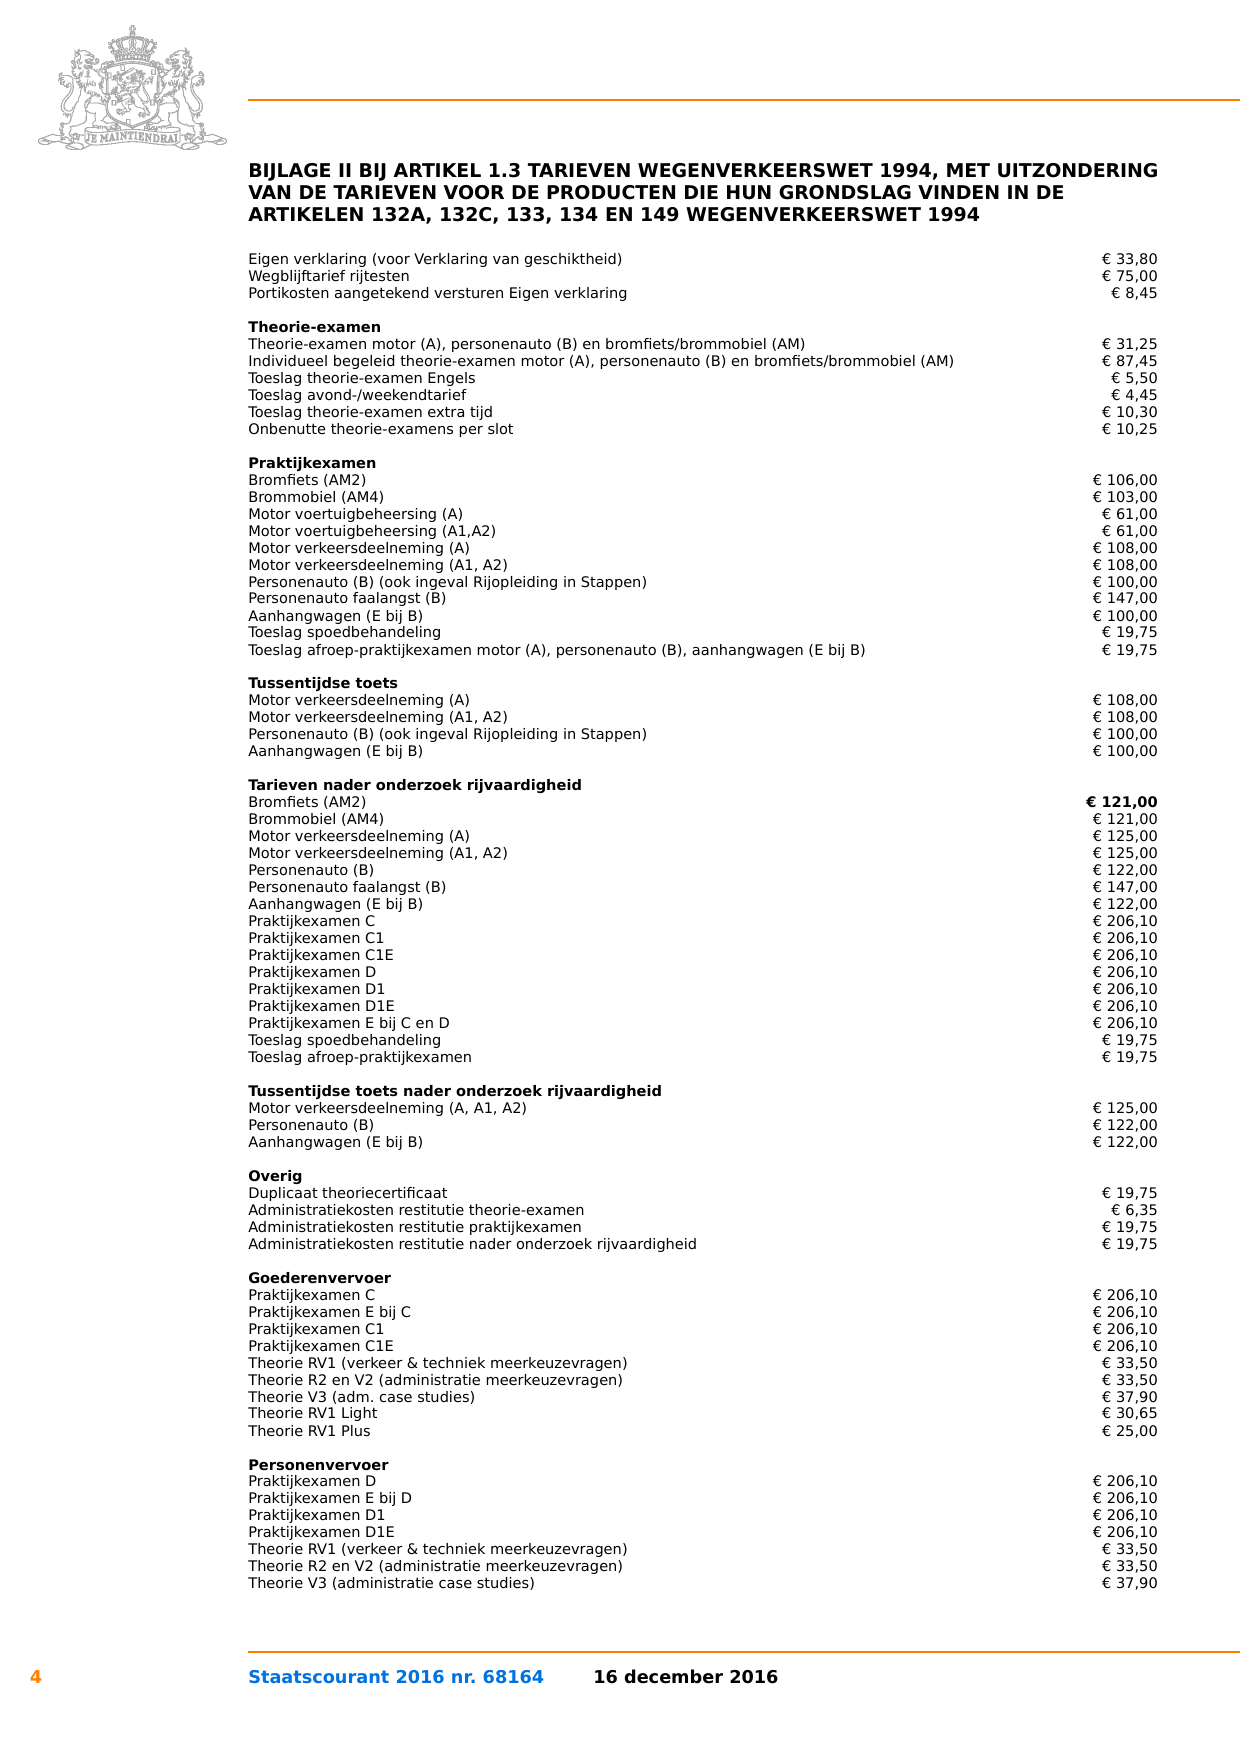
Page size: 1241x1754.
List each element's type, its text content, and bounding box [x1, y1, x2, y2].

table_cell € 19,75 [1001, 641, 1163, 658]
table_cell [248, 1151, 1001, 1168]
table_cell Personenvervoer [248, 1456, 1001, 1473]
table_cell Motor verkeersdeelneming (A) [248, 828, 1001, 845]
table_cell € 6,35 [1001, 1202, 1163, 1219]
table_cell € 106,00 [1001, 472, 1163, 488]
table_cell Toeslag afroep-praktijkexamen motor (A), personenauto (B), aanhangwagen (E bij B) [248, 641, 1001, 658]
table_cell Goederenvervoer [248, 1270, 1001, 1287]
table_cell [1001, 455, 1163, 472]
table_cell € 206,10 [1001, 1507, 1163, 1524]
table_cell Motor verkeersdeelneming (A1, A2) [248, 556, 1001, 573]
table_cell € 206,10 [1001, 1490, 1163, 1507]
table_cell [1001, 760, 1163, 777]
table_cell Motor verkeersdeelneming (A1, A2) [248, 709, 1001, 726]
table_cell € 206,10 [1001, 947, 1163, 964]
table_cell [248, 1066, 1001, 1083]
table_cell [248, 438, 1001, 454]
table_cell [248, 302, 1001, 319]
table_cell € 37,90 [1001, 1389, 1163, 1405]
table_cell € 206,10 [1001, 1321, 1163, 1337]
table_cell [248, 1439, 1001, 1456]
table_cell Praktijkexamen E bij C [248, 1304, 1001, 1321]
table_cell Toeslag spoedbehandeling [248, 624, 1001, 641]
table_cell Theorie-examen motor (A), personenauto (B) en bromfiets/brommobiel (AM) [248, 336, 1001, 353]
table_cell € 206,10 [1001, 913, 1163, 930]
table_cell € 31,25 [1001, 336, 1163, 353]
table_cell € 108,00 [1001, 540, 1163, 556]
table_cell € 206,10 [1001, 1524, 1163, 1541]
table_cell Tussentijdse toets [248, 675, 1001, 692]
table_cell Duplicaat theoriecertificaat [248, 1185, 1001, 1202]
table_cell € 61,00 [1001, 523, 1163, 539]
table_cell Praktijkexamen D1E [248, 998, 1001, 1015]
table_cell Personenauto (B) [248, 862, 1001, 879]
table_cell [1001, 438, 1163, 454]
table_header Eigen verklaring (voor Verklaring van geschiktheid) [248, 251, 1001, 268]
table_cell € 100,00 [1001, 608, 1163, 624]
table_cell € 121,00 [1001, 794, 1163, 811]
table_cell € 122,00 [1001, 1134, 1163, 1151]
table_cell [1001, 1083, 1163, 1100]
table_cell € 100,00 [1001, 743, 1163, 760]
table_cell € 122,00 [1001, 862, 1163, 879]
table_cell Praktijkexamen D [248, 1473, 1001, 1490]
table_cell [1001, 1253, 1163, 1269]
table_cell Onbenutte theorie-examens per slot [248, 421, 1001, 438]
table_cell [1001, 1456, 1163, 1473]
table_cell € 122,00 [1001, 1117, 1163, 1134]
table_cell € 8,45 [1001, 285, 1163, 302]
table_cell Motor voertuigbeheersing (A1,A2) [248, 523, 1001, 539]
table_cell € 10,30 [1001, 404, 1163, 421]
table_cell € 87,45 [1001, 353, 1163, 370]
table_cell Praktijkexamen D1 [248, 1507, 1001, 1524]
table_cell Aanhangwagen (E bij B) [248, 743, 1001, 760]
table_cell € 37,90 [1001, 1575, 1163, 1592]
table_cell Overig [248, 1168, 1001, 1185]
table_cell [1001, 777, 1163, 794]
table_cell Personenauto (B) [248, 1117, 1001, 1134]
table_cell Aanhangwagen (E bij B) [248, 896, 1001, 913]
table_cell € 30,65 [1001, 1405, 1163, 1422]
table_header € 33,80 [1001, 251, 1163, 268]
table_cell Praktijkexamen C [248, 913, 1001, 930]
table_cell Administratiekosten restitutie nader onderzoek rijvaardigheid [248, 1236, 1001, 1253]
table_cell € 125,00 [1001, 828, 1163, 845]
table_cell Toeslag afroep-praktijkexamen [248, 1049, 1001, 1066]
table_cell € 147,00 [1001, 879, 1163, 896]
table_cell Praktijkexamen C1E [248, 1338, 1001, 1354]
table_cell € 206,10 [1001, 981, 1163, 998]
table_cell Personenauto (B) (ook ingeval Rijopleiding in Stappen) [248, 726, 1001, 743]
table_cell € 122,00 [1001, 896, 1163, 913]
table_cell Motor voertuigbeheersing (A) [248, 506, 1001, 522]
table_cell Toeslag avond-/weekendtarief [248, 387, 1001, 404]
table_cell Bromfiets (AM2) [248, 794, 1001, 811]
table_cell Praktijkexamen D1 [248, 981, 1001, 998]
table_cell Theorie V3 (administratie case studies) [248, 1575, 1001, 1592]
table_cell Portikosten aangetekend versturen Eigen verklaring [248, 285, 1001, 302]
table_cell € 19,75 [1001, 624, 1163, 641]
table_cell Motor verkeersdeelneming (A, A1, A2) [248, 1100, 1001, 1117]
table_cell € 206,10 [1001, 1015, 1163, 1032]
table_cell Theorie R2 en V2 (administratie meerkeuzevragen) [248, 1371, 1001, 1388]
table_cell € 19,75 [1001, 1185, 1163, 1202]
table_cell Theorie-examen [248, 319, 1001, 336]
table_cell € 206,10 [1001, 998, 1163, 1015]
table_cell € 147,00 [1001, 590, 1163, 607]
table_cell € 125,00 [1001, 1100, 1163, 1117]
table_cell € 19,75 [1001, 1049, 1163, 1066]
table_cell € 125,00 [1001, 845, 1163, 862]
table_cell € 33,50 [1001, 1355, 1163, 1371]
table_cell Personenauto faalangst (B) [248, 879, 1001, 896]
table_cell Tarieven nader onderzoek rijvaardigheid [248, 777, 1001, 794]
table_cell Personenauto (B) (ook ingeval Rijopleiding in Stappen) [248, 574, 1001, 590]
table_cell [1001, 1066, 1163, 1083]
table_cell € 33,50 [1001, 1558, 1163, 1575]
table_cell Personenauto faalangst (B) [248, 590, 1001, 607]
table_cell [248, 658, 1001, 675]
picture [38, 25, 227, 150]
table_cell Praktijkexamen C1E [248, 947, 1001, 964]
table_cell Motor verkeersdeelneming (A) [248, 540, 1001, 556]
table_cell Theorie RV1 (verkeer & techniek meerkeuzevragen) [248, 1541, 1001, 1558]
table_cell [248, 1253, 1001, 1269]
table_cell € 206,10 [1001, 1304, 1163, 1321]
table_cell € 103,00 [1001, 489, 1163, 506]
table_cell [1001, 1439, 1163, 1456]
table_cell Individueel begeleid theorie-examen motor (A), personenauto (B) en bromfiets/brommobiel (AM) [248, 353, 1001, 370]
table_cell € 121,00 [1001, 811, 1163, 828]
table_cell Praktijkexamen [248, 455, 1001, 472]
table_cell Praktijkexamen C1 [248, 930, 1001, 947]
table_cell [248, 760, 1001, 777]
table_cell € 206,10 [1001, 1338, 1163, 1354]
table_cell € 206,10 [1001, 964, 1163, 981]
table_cell Aanhangwagen (E bij B) [248, 1134, 1001, 1151]
table_cell Praktijkexamen D [248, 964, 1001, 981]
table_cell Toeslag spoedbehandeling [248, 1032, 1001, 1049]
table_cell Praktijkexamen D1E [248, 1524, 1001, 1541]
table_cell Theorie V3 (adm. case studies) [248, 1389, 1001, 1405]
table_cell Bromfiets (AM2) [248, 472, 1001, 488]
table_cell Toeslag theorie-examen extra tijd [248, 404, 1001, 421]
table_cell Administratiekosten restitutie theorie-examen [248, 1202, 1001, 1219]
table_cell € 33,50 [1001, 1371, 1163, 1388]
table_cell € 5,50 [1001, 370, 1163, 387]
table_cell € 100,00 [1001, 726, 1163, 743]
table_cell Brommobiel (AM4) [248, 489, 1001, 506]
table_cell € 206,10 [1001, 1287, 1163, 1303]
table_cell Praktijkexamen C [248, 1287, 1001, 1303]
table_cell Wegblijftarief rijtesten [248, 268, 1001, 285]
table_cell [1001, 675, 1163, 692]
table_cell € 19,75 [1001, 1236, 1163, 1253]
table_cell Praktijkexamen E bij D [248, 1490, 1001, 1507]
table_cell Theorie RV1 (verkeer & techniek meerkeuzevragen) [248, 1355, 1001, 1371]
table_cell [1001, 1270, 1163, 1287]
table_cell € 100,00 [1001, 574, 1163, 590]
table_cell Praktijkexamen E bij C en D [248, 1015, 1001, 1032]
table_cell € 108,00 [1001, 709, 1163, 726]
table_cell [1001, 1151, 1163, 1168]
table_cell Motor verkeersdeelneming (A1, A2) [248, 845, 1001, 862]
table_cell € 19,75 [1001, 1219, 1163, 1236]
table_cell Toeslag theorie-examen Engels [248, 370, 1001, 387]
table_cell € 206,10 [1001, 930, 1163, 947]
table_cell € 19,75 [1001, 1032, 1163, 1049]
table_cell [1001, 319, 1163, 336]
table_cell Brommobiel (AM4) [248, 811, 1001, 828]
table_cell € 206,10 [1001, 1473, 1163, 1490]
table_cell € 75,00 [1001, 268, 1163, 285]
table_cell € 4,45 [1001, 387, 1163, 404]
table_cell [1001, 302, 1163, 319]
table_cell € 108,00 [1001, 556, 1163, 573]
table_cell Theorie R2 en V2 (administratie meerkeuzevragen) [248, 1558, 1001, 1575]
table_cell [1001, 658, 1163, 675]
table_cell Motor verkeersdeelneming (A) [248, 692, 1001, 709]
table_cell Theorie RV1 Light [248, 1405, 1001, 1422]
table_cell € 108,00 [1001, 692, 1163, 709]
table_cell Theorie RV1 Plus [248, 1423, 1001, 1439]
table_cell Administratiekosten restitutie praktijkexamen [248, 1219, 1001, 1236]
subtitle BIJLAGE II BIJ ARTIKEL 1.3 TARIEVEN WEGENVERKEERSWET 1994, MET UITZONDERING VAN DE TARIEVEN VOOR DE PRODUCTEN DIE HUN GRONDSLAG VINDEN IN DE ARTIKELEN 132A, 132C, 133, 134 EN 149 WEGENVERKEERSWET 1994 [248, 160, 1163, 226]
table_cell Praktijkexamen C1 [248, 1321, 1001, 1337]
table_cell € 25,00 [1001, 1423, 1163, 1439]
table_cell [1001, 1168, 1163, 1185]
table_cell € 33,50 [1001, 1541, 1163, 1558]
table_cell Aanhangwagen (E bij B) [248, 608, 1001, 624]
table_cell Tussentijdse toets nader onderzoek rijvaardigheid [248, 1083, 1001, 1100]
table_cell € 10,25 [1001, 421, 1163, 438]
table_cell € 61,00 [1001, 506, 1163, 522]
